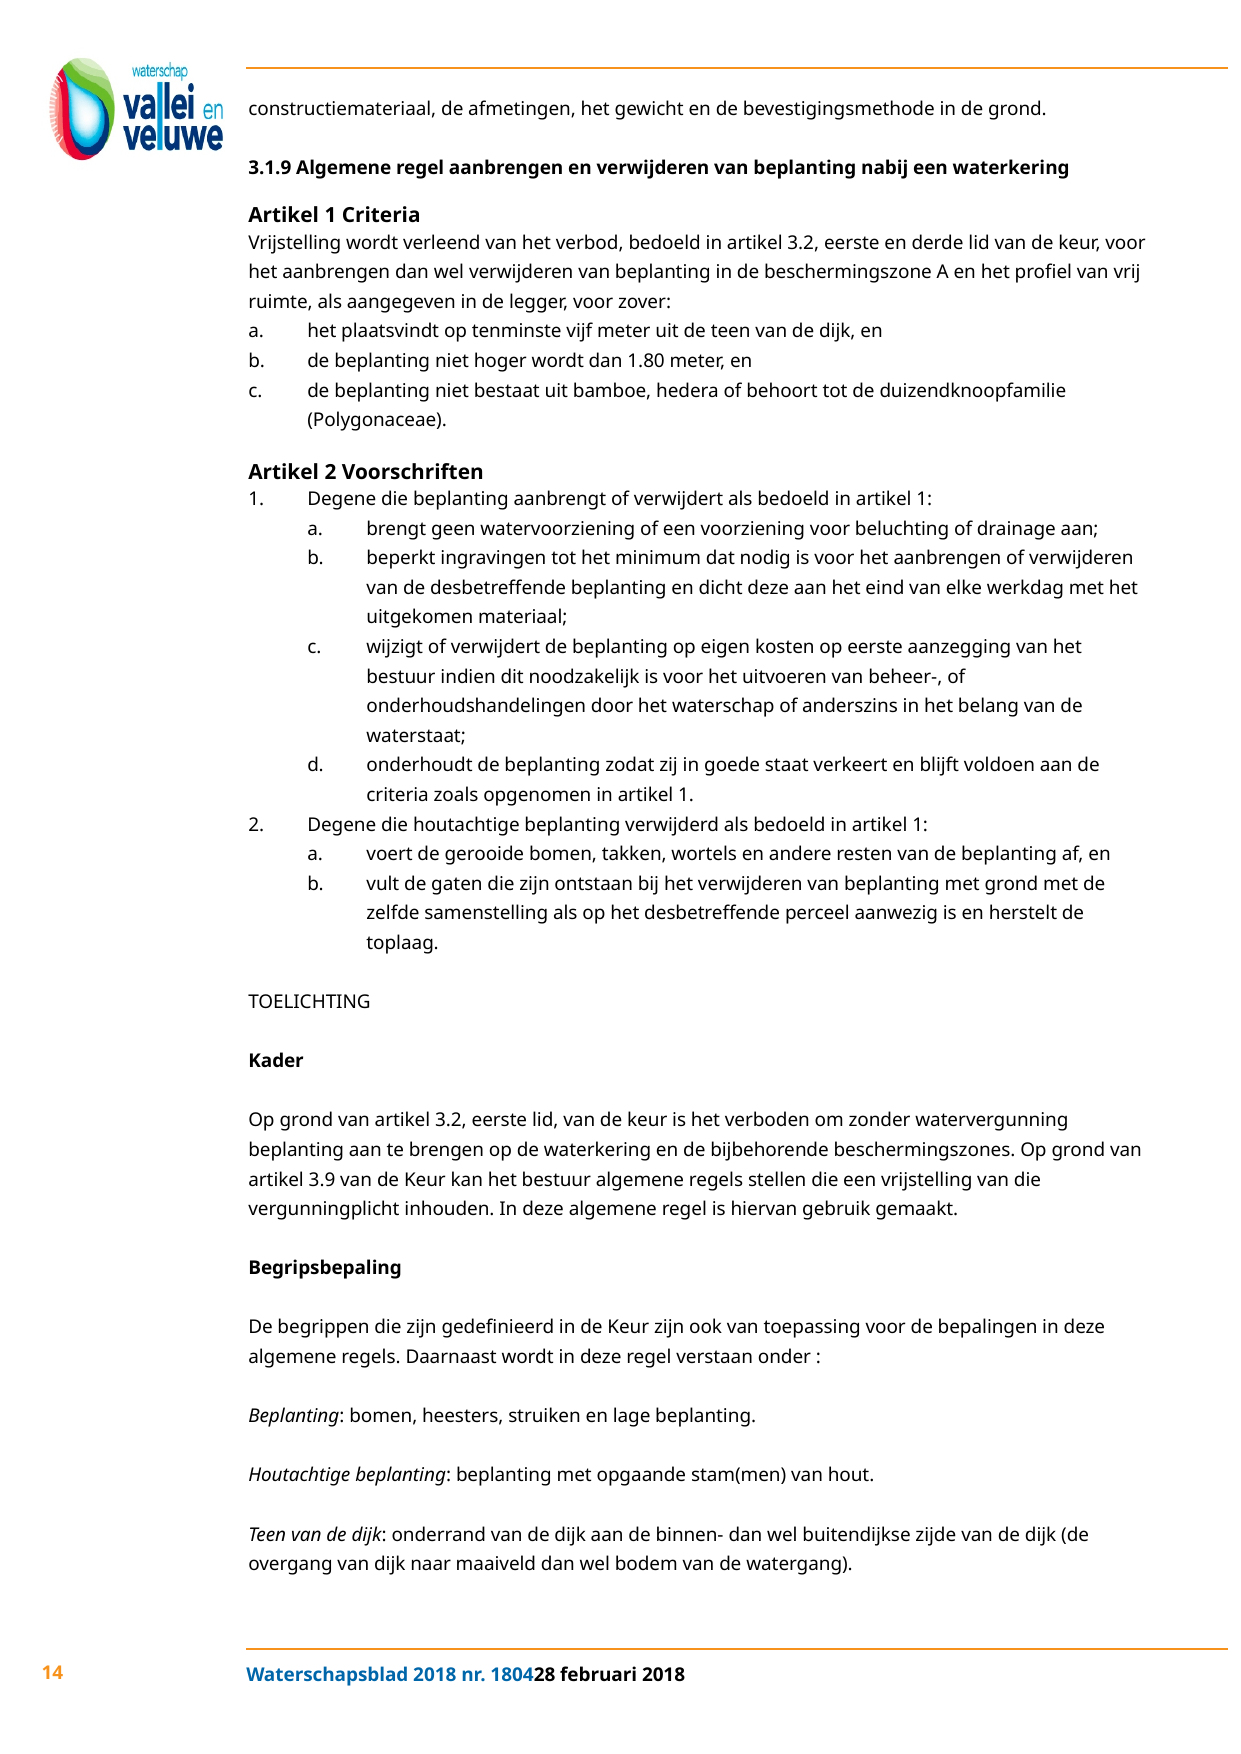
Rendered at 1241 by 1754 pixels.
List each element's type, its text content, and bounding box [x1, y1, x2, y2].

text Op grond van artikel 3.2, eerste lid, van de keur is het verboden om zonder watervergunning beplanting aan te brengen op de waterkering en de bijbehorende beschermingszones. Op grond van artikel 3.9 van de Keur kan het bestuur algemene regels stellen die een vrijstelling van die vergunningplicht inhouden. In deze algemene regel is hiervan gebruik gemaakt. [248, 1107, 1152, 1221]
list beperkt ingravingen tot het minimum dat nodig is voor het aanbrengen of verwijderen van de desbetreffende beplanting en dicht deze aan het eind van elke werkdag met het uitgekomen materiaal; [307, 544, 1152, 629]
list brengt geen watervoorziening of een voorziening voor beluchting of drainage aan; [307, 515, 1152, 541]
list voert de gerooide bomen, takken, wortels en andere resten van de beplanting af, en [307, 840, 1152, 866]
text Artikel 2 Voorschriften [248, 457, 1152, 485]
list Degene die houtachtige beplanting verwijderd als bedoeld in artikel 1: [248, 811, 1152, 836]
list wijzigt of verwijdert de beplanting op eigen kosten op eerste aanzegging van het bestuur indien dit noodzakelijk is voor het uitvoeren van beheer-, of onderhoudshandelingen door het waterschap of anderszins in het belang van de waterstaat; [307, 633, 1152, 748]
list het plaatsvindt op tenminste vijf meter uit de teen van de dijk, en [248, 318, 1152, 343]
text De begrippen die zijn gedefinieerd in de Keur zijn ook van toepassing voor de bepalingen in deze algemene regels. Daarnaast wordt in deze regel verstaan onder : [248, 1314, 1152, 1369]
list onderhoudt de beplanting zodat zij in goede staat verkeert en blijft voldoen aan de criteria zoals opgenomen in artikel 1. [307, 752, 1152, 807]
text Begripsbepaling [248, 1254, 1152, 1280]
list Degene die beplanting aanbrengt of verwijdert als bedoeld in artikel 1: [248, 485, 1152, 511]
text Artikel 1 Criteria [248, 201, 1152, 229]
text constructiemateriaal, de afmetingen, het gewicht en de bevestigingsmethode in de grond. [248, 95, 1152, 121]
text TOELICHTING [248, 988, 1152, 1014]
text Kader [248, 1047, 1152, 1073]
list de beplanting niet bestaat uit bamboe, hedera of behoort tot de duizendknoopfamilie (Polygonaceae). [248, 377, 1152, 432]
text Teen van de dijk: onderrand van de dijk aan de binnen- dan wel buitendijkse zijde van de dijk (de overgang van dijk naar maaiveld dan wel bodem van de watergang). [248, 1521, 1152, 1576]
list vult de gaten die zijn ontstaan bij het verwijderen van beplanting met grond met de zelfde samenstelling als op het desbetreffende perceel aanwezig is en herstelt de toplaag. [307, 870, 1152, 955]
text 3.1.9 Algemene regel aanbrengen en verwijderen van beplanting nabij een waterkering [248, 154, 1152, 180]
text Houtachtige beplanting: beplanting met opgaande stam(men) van hout. [248, 1462, 1152, 1487]
picture [41, 47, 231, 172]
text Beplanting: bomen, heesters, struiken en lage beplanting. [248, 1402, 1152, 1428]
list de beplanting niet hoger wordt dan 1.80 meter, en [248, 347, 1152, 373]
text Vrijstelling wordt verleend van het verbod, bedoeld in artikel 3.2, eerste en derde lid van de keur, voor het aanbrengen dan wel verwijderen van beplanting in de beschermingszone A en het profiel van vrij ruimte, als aangegeven in de legger, voor zover: [248, 229, 1152, 314]
